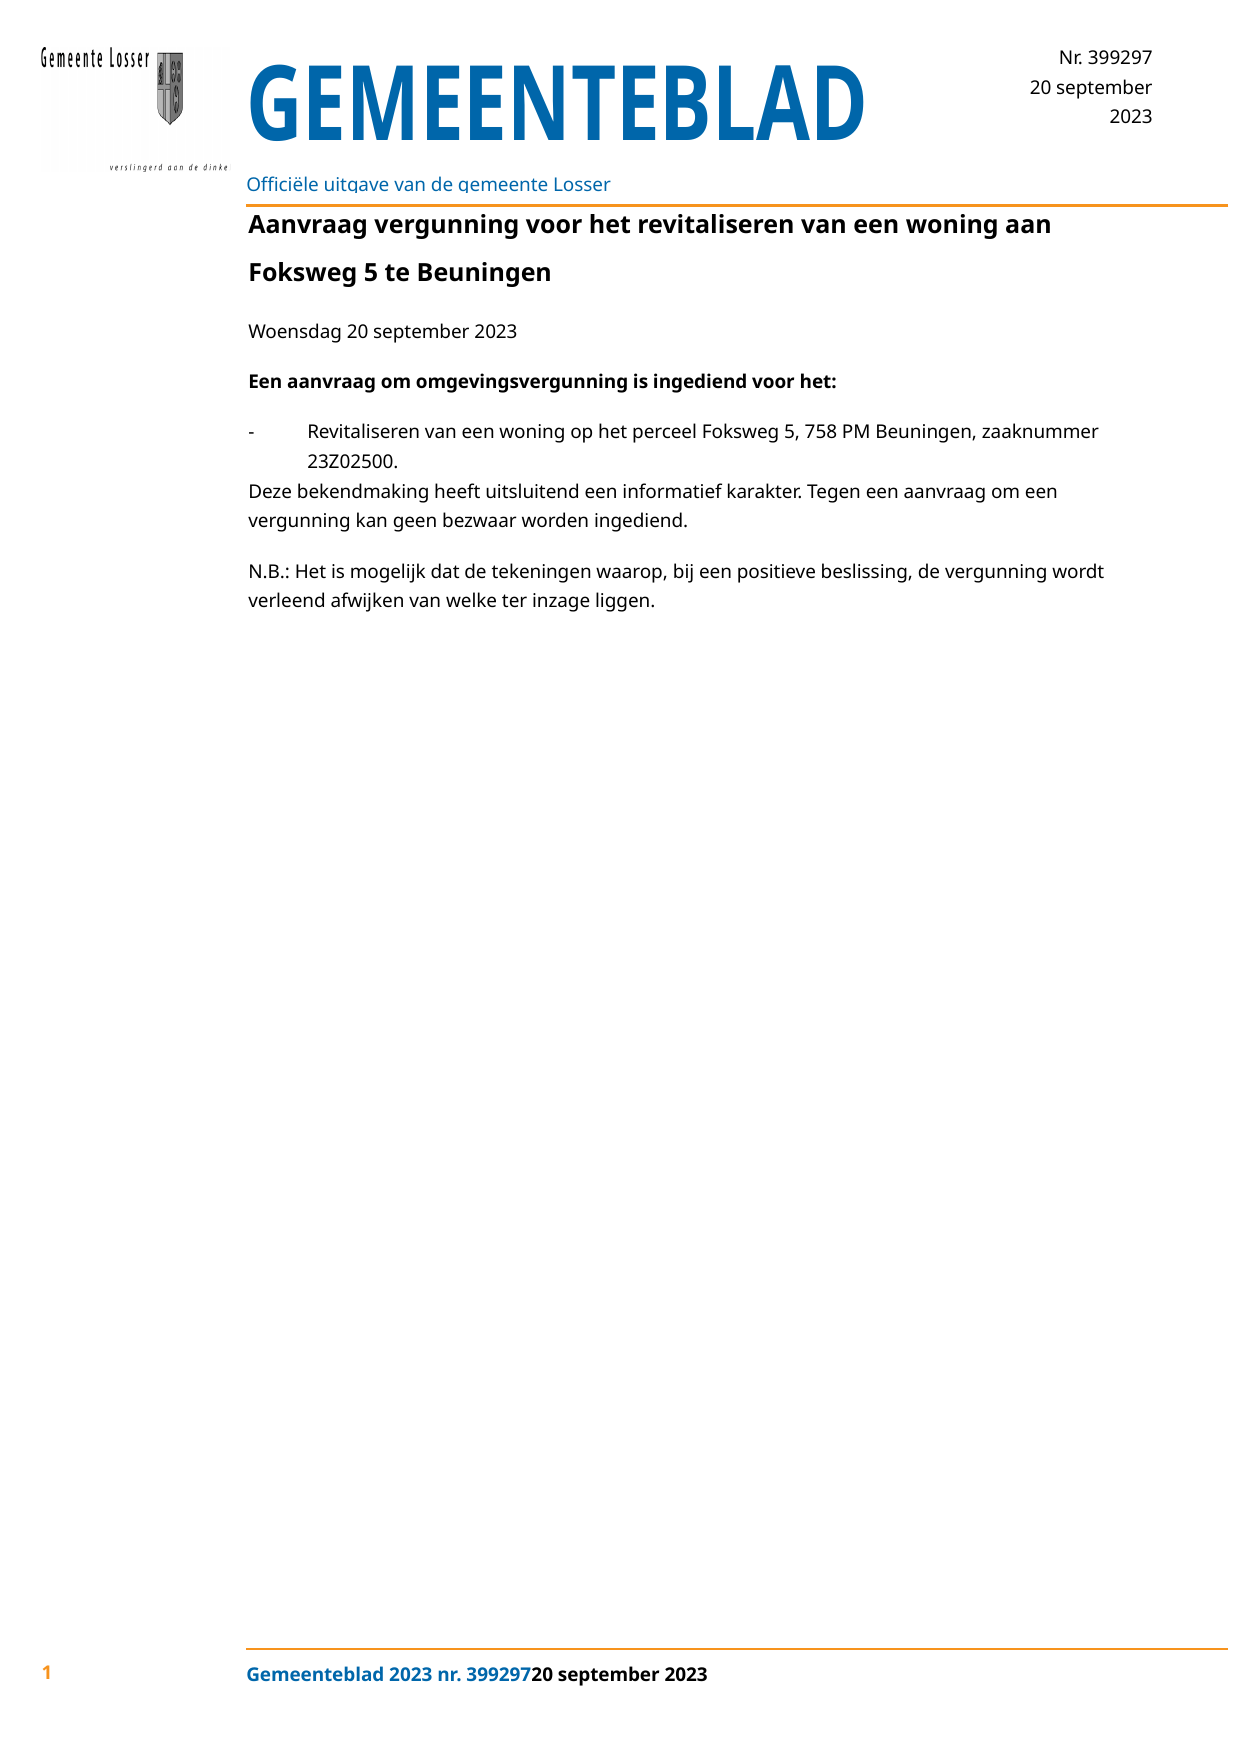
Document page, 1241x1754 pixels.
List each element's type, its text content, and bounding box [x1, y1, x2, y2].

picture [41, 47, 231, 172]
text Een aanvraag om omgevingsvergunning is ingediend voor het: [248, 368, 1152, 394]
text Woensdag 20 september 2023 [248, 318, 1152, 344]
text N.B.: Het is mogelijk dat de tekeningen waarop, bij een positieve beslissing, de vergunning wordt verleend afwijken van welke ter inzage liggen. [248, 558, 1152, 613]
list Revitaliseren van een woning op het perceel Foksweg 5, 758 PM Beuningen, zaaknummer 23Z02500. [248, 419, 1152, 474]
text Deze bekendmaking heeft uitsluitend een informatief karakter. Tegen een aanvraag om een vergunning kan geen bezwaar worden ingediend. [248, 478, 1152, 533]
text Aanvraag vergunning voor het revitaliseren van een woning aan Foksweg 5 te Beuningen [248, 207, 1152, 288]
